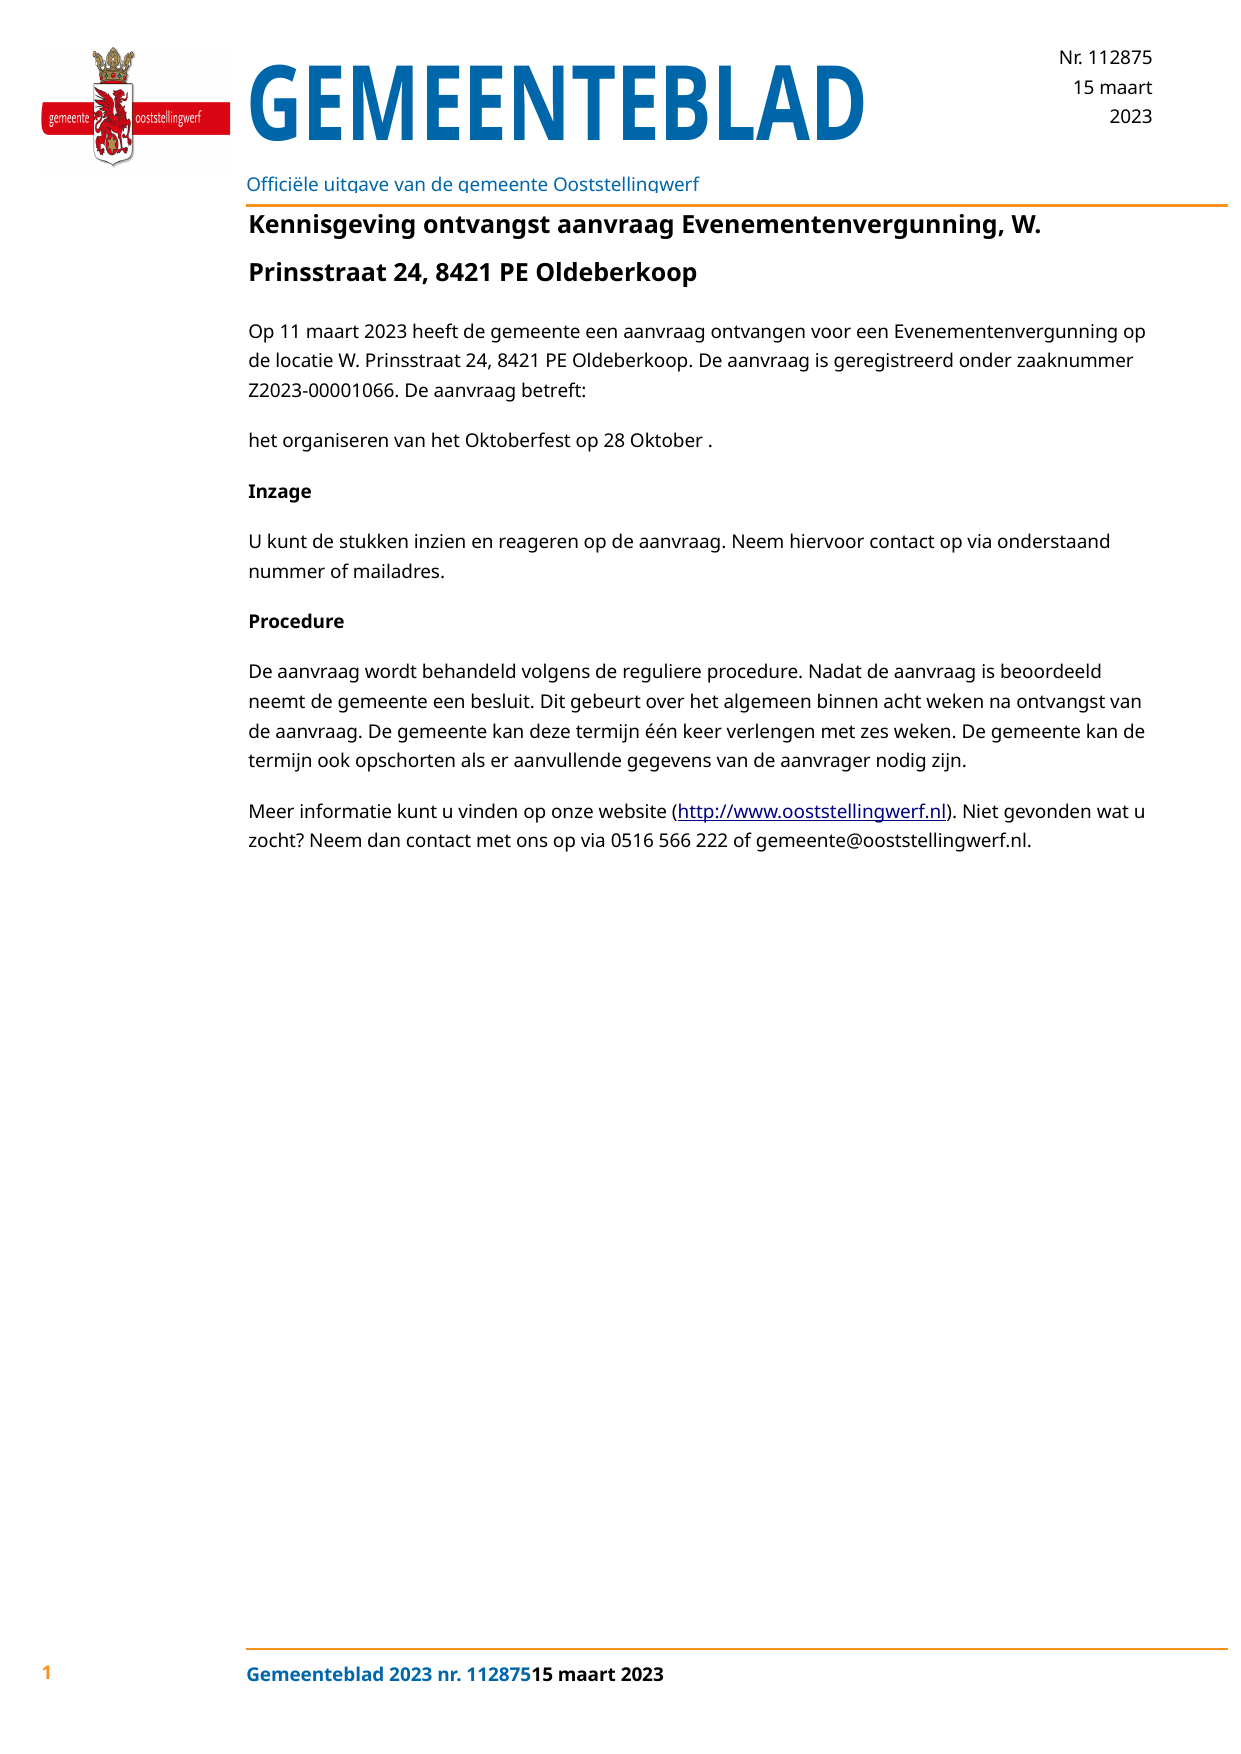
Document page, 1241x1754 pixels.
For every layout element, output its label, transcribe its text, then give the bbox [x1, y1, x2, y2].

text De aanvraag wordt behandeld volgens de reguliere procedure. Nadat de aanvraag is beoordeeld neemt de gemeente een besluit. Dit gebeurt over het algemeen binnen acht weken na ontvangst van de aanvraag. De gemeente kan deze termijn één keer verlengen met zes weken. De gemeente kan de termijn ook opschorten als er aanvullende gegevens van de aanvrager nodig zijn. [248, 659, 1152, 773]
picture [41, 47, 231, 172]
text Inzage [248, 478, 1152, 504]
text het organiseren van het Oktoberfest op 28 Oktober . [248, 427, 1152, 453]
text U kunt de stukken inzien en reageren op de aanvraag. Neem hiervoor contact op via onderstaand nummer of mailadres. [248, 528, 1152, 584]
text Meer informatie kunt u vinden op onze website (http://www.ooststellingwerf.nl). Niet gevonden wat u zocht? Neem dan contact met ons op via 0516 566 222 of gemeente@ooststellingwerf.nl. [248, 798, 1152, 853]
text Procedure [248, 608, 1152, 634]
text Op 11 maart 2023 heeft de gemeente een aanvraag ontvangen voor een Evenementenvergunning op de locatie W. Prinsstraat 24, 8421 PE Oldeberkoop. De aanvraag is geregistreerd onder zaaknummer Z2023-00001066. De aanvraag betreft: [248, 318, 1152, 403]
text Kennisgeving ontvangst aanvraag Evenementenvergunning, W. Prinsstraat 24, 8421 PE Oldeberkoop [248, 207, 1152, 288]
